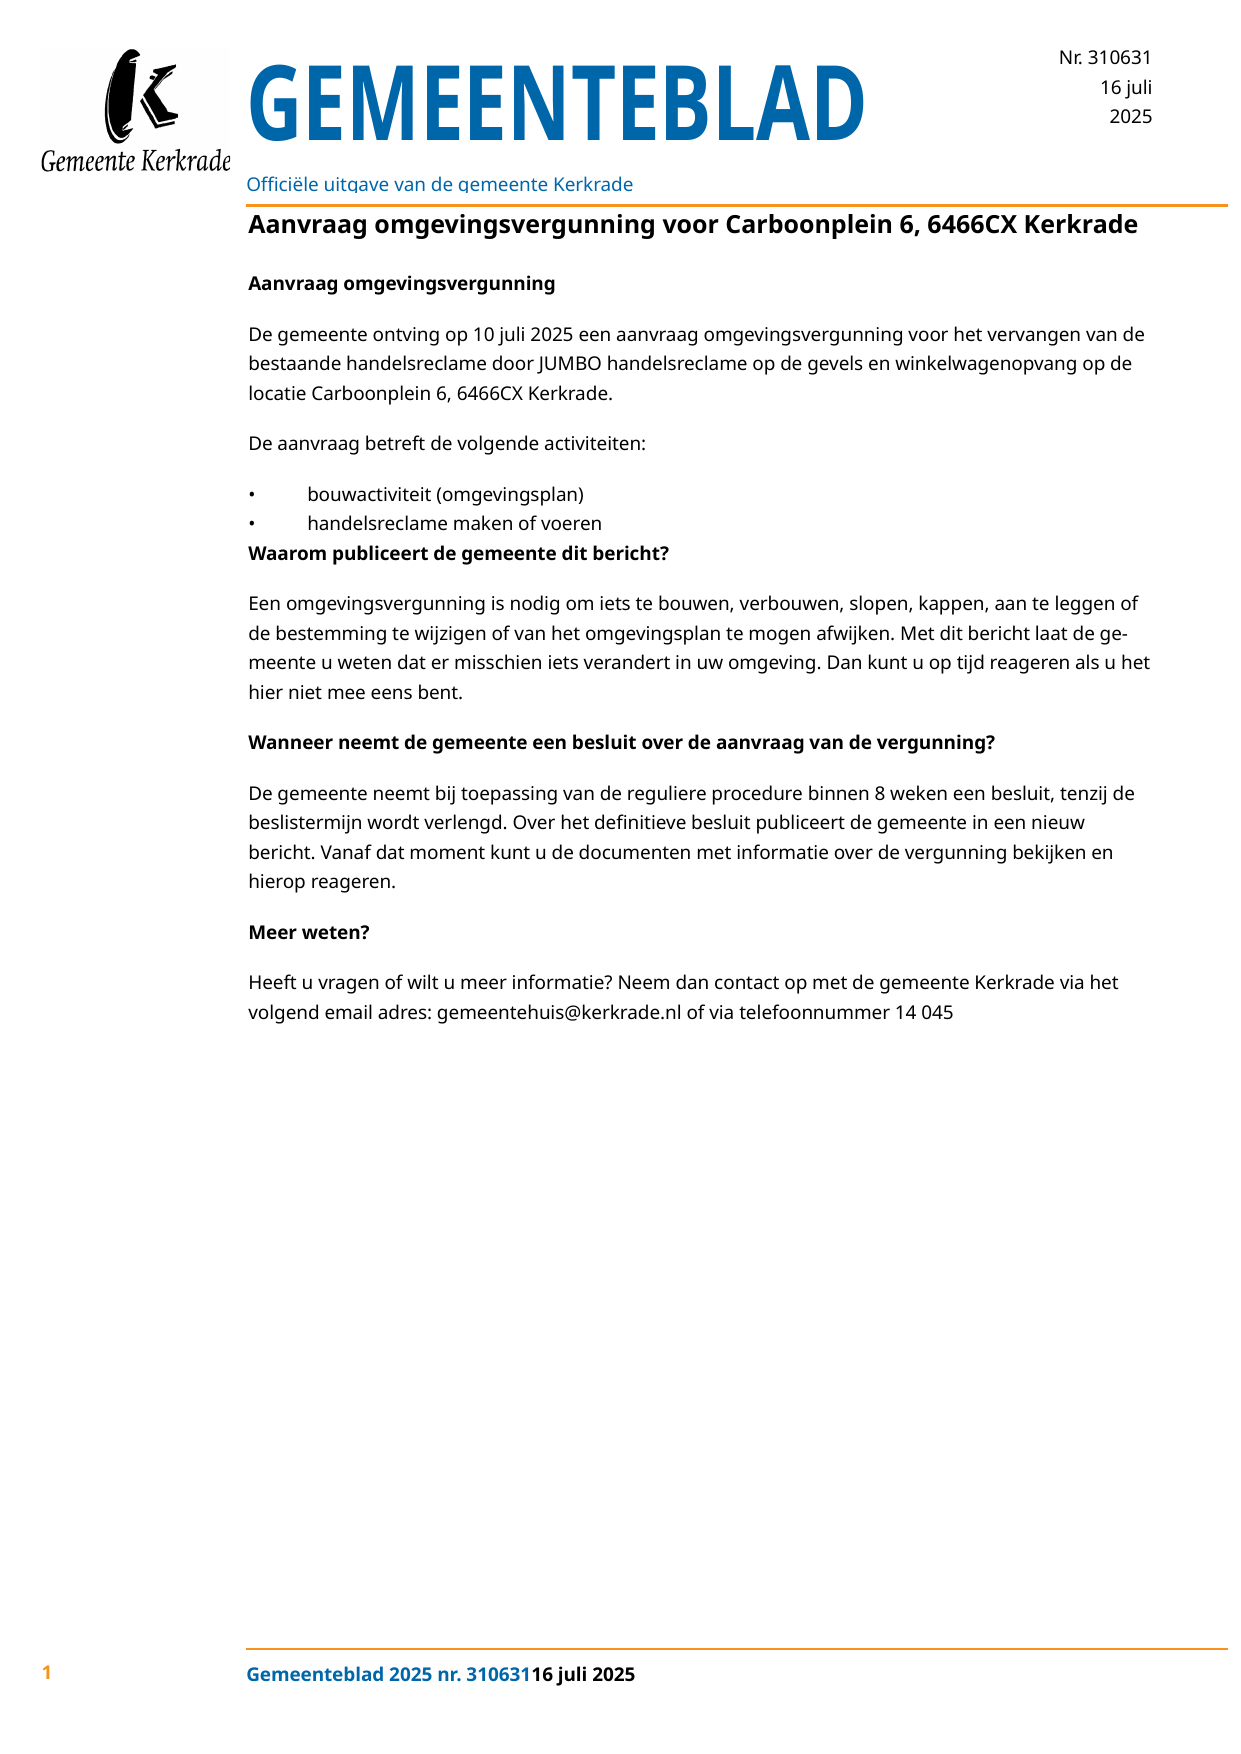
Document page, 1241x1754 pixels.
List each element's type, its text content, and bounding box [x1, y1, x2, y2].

list bouwactiviteit (omgevingsplan) [248, 481, 1152, 506]
text De gemeente neemt bij toepassing van de reguliere procedure binnen 8 weken een besluit, tenzij de beslistermijn wordt verlengd. Over het definitieve besluit publiceert de gemeente in een nieuw bericht. Vanaf dat moment kunt u de documenten met informatie over de vergunning bekijken en hierop reageren. [248, 780, 1152, 894]
text De aanvraag betreft de volgende activiteiten: [248, 430, 1152, 456]
text Heeft u vragen of wilt u meer informatie? Neem dan contact op met de gemeente Kerkrade via het volgend email adres: gemeentehuis@kerkrade.nl of via telefoonnummer 14 045 [248, 969, 1152, 1025]
text Aanvraag omgevingsvergunning [248, 270, 1152, 296]
text De gemeente ontving op 10 juli 2025 een aanvraag omgevingsvergunning voor het vervangen van de bestaande handelsreclame door JUMBO handelsreclame op de gevels en winkelwagenopvang op de locatie Carboonplein 6, 6466CX Kerkrade. [248, 321, 1152, 406]
picture [41, 47, 231, 172]
text Een omgevingsvergunning is nodig om iets te bouwen, verbouwen, slopen, kappen, aan te leggen of de bestemming te wijzigen of van het omgevingsplan te mogen afwijken. Met dit bericht laat de ge- meente u weten dat er misschien iets verandert in uw omgeving. Dan kunt u op tijd reageren als u het hier niet mee eens bent. [248, 590, 1152, 705]
text Aanvraag omgevingsvergunning voor Carboonplein 6, 6466CX Kerkrade [248, 207, 1152, 241]
text Wanneer neemt de gemeente een besluit over de aanvraag van de vergunning? [248, 729, 1152, 755]
text Waarom publiceert de gemeente dit bericht? [248, 540, 1152, 566]
text Meer weten? [248, 919, 1152, 945]
list handelsreclame maken of voeren [248, 510, 1152, 536]
